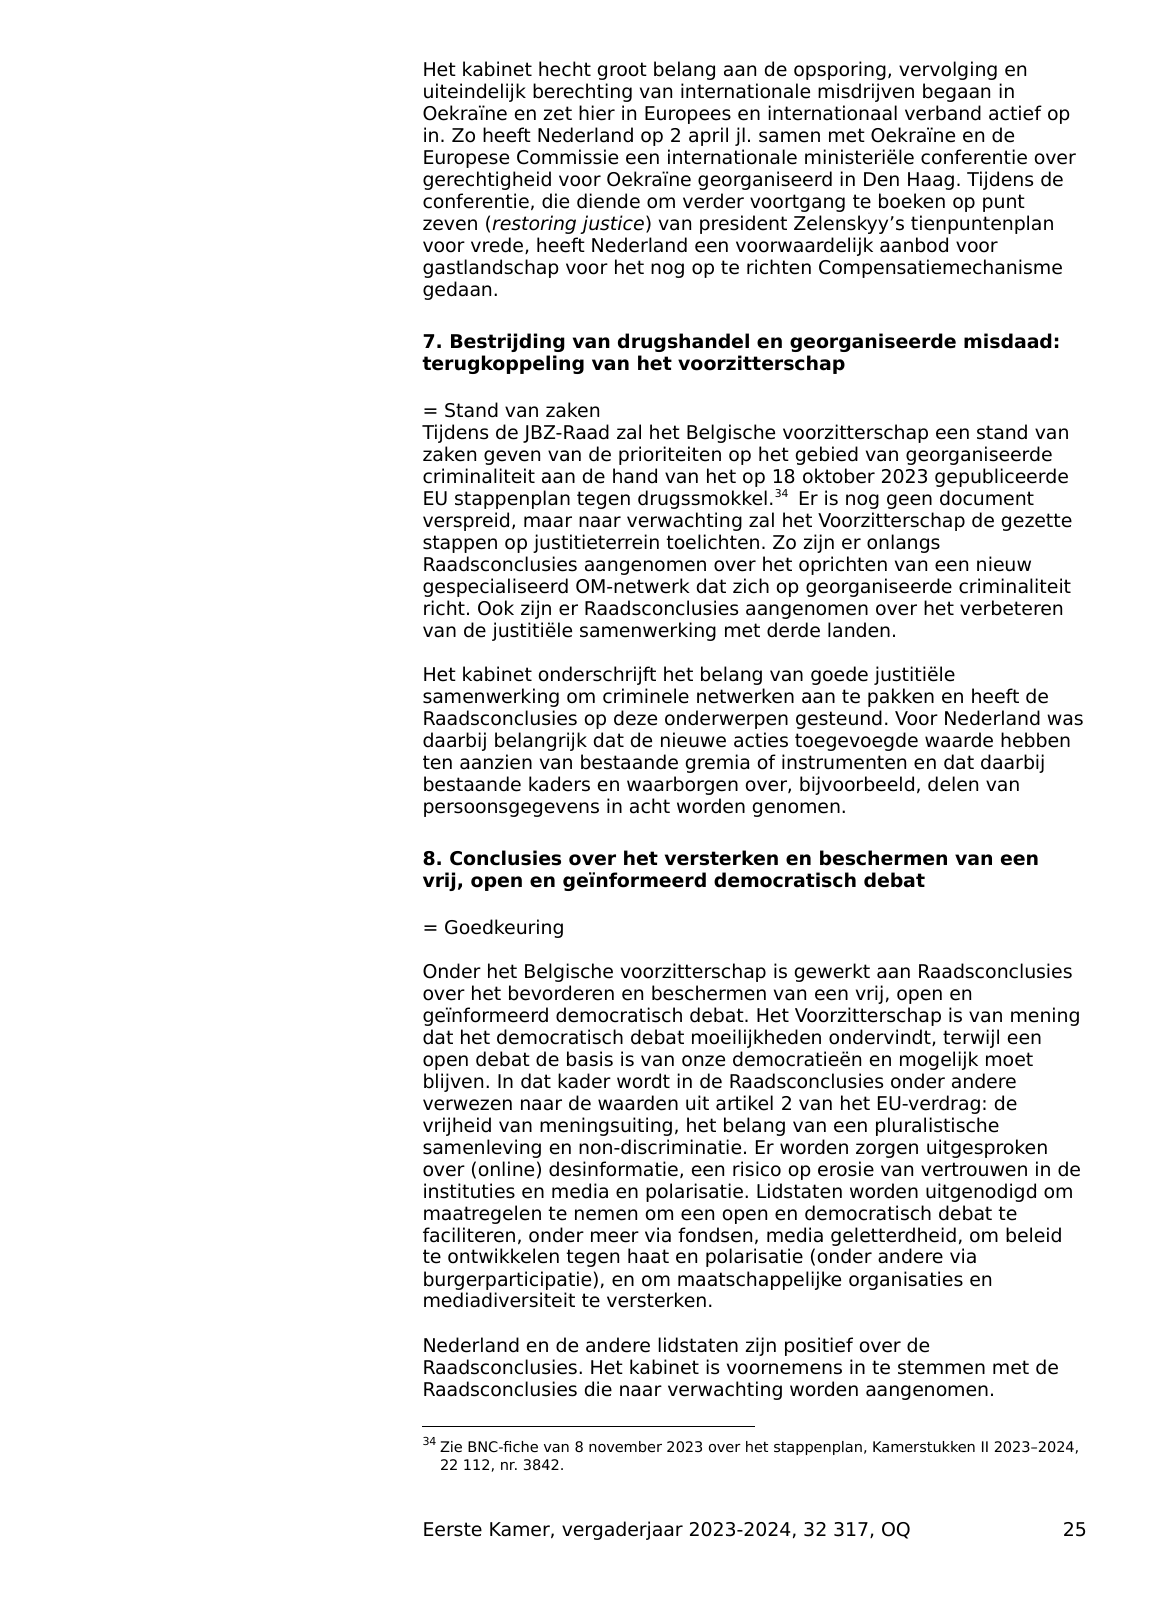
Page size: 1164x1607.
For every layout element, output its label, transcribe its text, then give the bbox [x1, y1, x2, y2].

text Zie BNC-fiche van 8 november 2023 over het stappenplan, Kamerstukken II 2023–2024, 22 112, nr. 3842. [422, 1435, 1087, 1474]
subtitle 7. Bestrijding van drugshandel en georganiseerde misdaad: terugkoppeling van het voorzitterschap [422, 331, 1087, 375]
text Tijdens de JBZ-Raad zal het Belgische voorzitterschap een stand van zaken geven van de prioriteiten op het gebied van georganiseerde criminaliteit aan de hand van het op 18 oktober 2023 gepubliceerde EU stappenplan tegen drugssmokkel. Er is nog geen document verspreid, maar naar verwachting zal het Voorzitterschap de gezette stappen op justitieterrein toelichten. Zo zijn er onlangs Raadsconclusies aangenomen over het oprichten van een nieuw gespecialiseerd OM-netwerk dat zich op georganiseerde criminaliteit richt. Ook zijn er Raadsconclusies aangenomen over het verbeteren van de justitiële samenwerking met derde landen. [422, 422, 1087, 642]
subtitle 8. Conclusies over het versterken en beschermen van een vrij, open en geïnformeerd democratisch debat [422, 848, 1087, 892]
text Het kabinet hecht groot belang aan de opsporing, vervolging en uiteindelijk berechting van internationale misdrijven begaan in Oekraïne en zet hier in Europees en internationaal verband actief op in. Zo heeft Nederland op 2 april jl. samen met Oekraïne en de Europese Commissie een internationale ministeriële conferentie over gerechtigheid voor Oekraïne georganiseerd in Den Haag. Tijdens de conferentie, die diende om verder voortgang te boeken op punt zeven (restoring justice) van president Zelenskyy’s tienpuntenplan voor vrede, heeft Nederland een voorwaardelijk aanbod voor gastlandschap voor het nog op te richten Compensatiemechanisme gedaan. [422, 59, 1087, 301]
text Onder het Belgische voorzitterschap is gewerkt aan Raadsconclusies over het bevorderen en beschermen van een vrij, open en geïnformeerd democratisch debat. Het Voorzitterschap is van mening dat het democratisch debat moeilijkheden ondervindt, terwijl een open debat de basis is van onze democratieën en mogelijk moet blijven. In dat kader wordt in de Raadsconclusies onder andere verwezen naar de waarden uit artikel 2 van het EU-verdrag: de vrijheid van meningsuiting, het belang van een pluralistische samenleving en non-discriminatie. Er worden zorgen uitgesproken over (online) desinformatie, een risico op erosie van vertrouwen in de instituties en media en polarisatie. Lidstaten worden uitgenodigd om maatregelen te nemen om een open en democratisch debat te faciliteren, onder meer via fondsen, media geletterdheid, om beleid te ontwikkelen tegen haat en polarisatie (onder andere via burgerparticipatie), en om maatschappelijke organisaties en mediadiversiteit te versterken. [422, 961, 1087, 1312]
text Nederland en de andere lidstaten zijn positief over de Raadsconclusies. Het kabinet is voornemens in te stemmen met de Raadsconclusies die naar verwachting worden aangenomen. [422, 1334, 1087, 1401]
text = Goedkeuring [422, 917, 1087, 938]
text Het kabinet onderschrijft het belang van goede justitiële samenwerking om criminele netwerken aan te pakken en heeft de Raadsconclusies op deze onderwerpen gesteund. Voor Nederland was daarbij belangrijk dat de nieuwe acties toegevoegde waarde hebben ten aanzien van bestaande gremia of instrumenten en dat daarbij bestaande kaders en waarborgen over, bijvoorbeeld, delen van persoonsgegevens in acht worden genomen. [422, 664, 1087, 818]
text = Stand van zaken [422, 400, 1087, 422]
